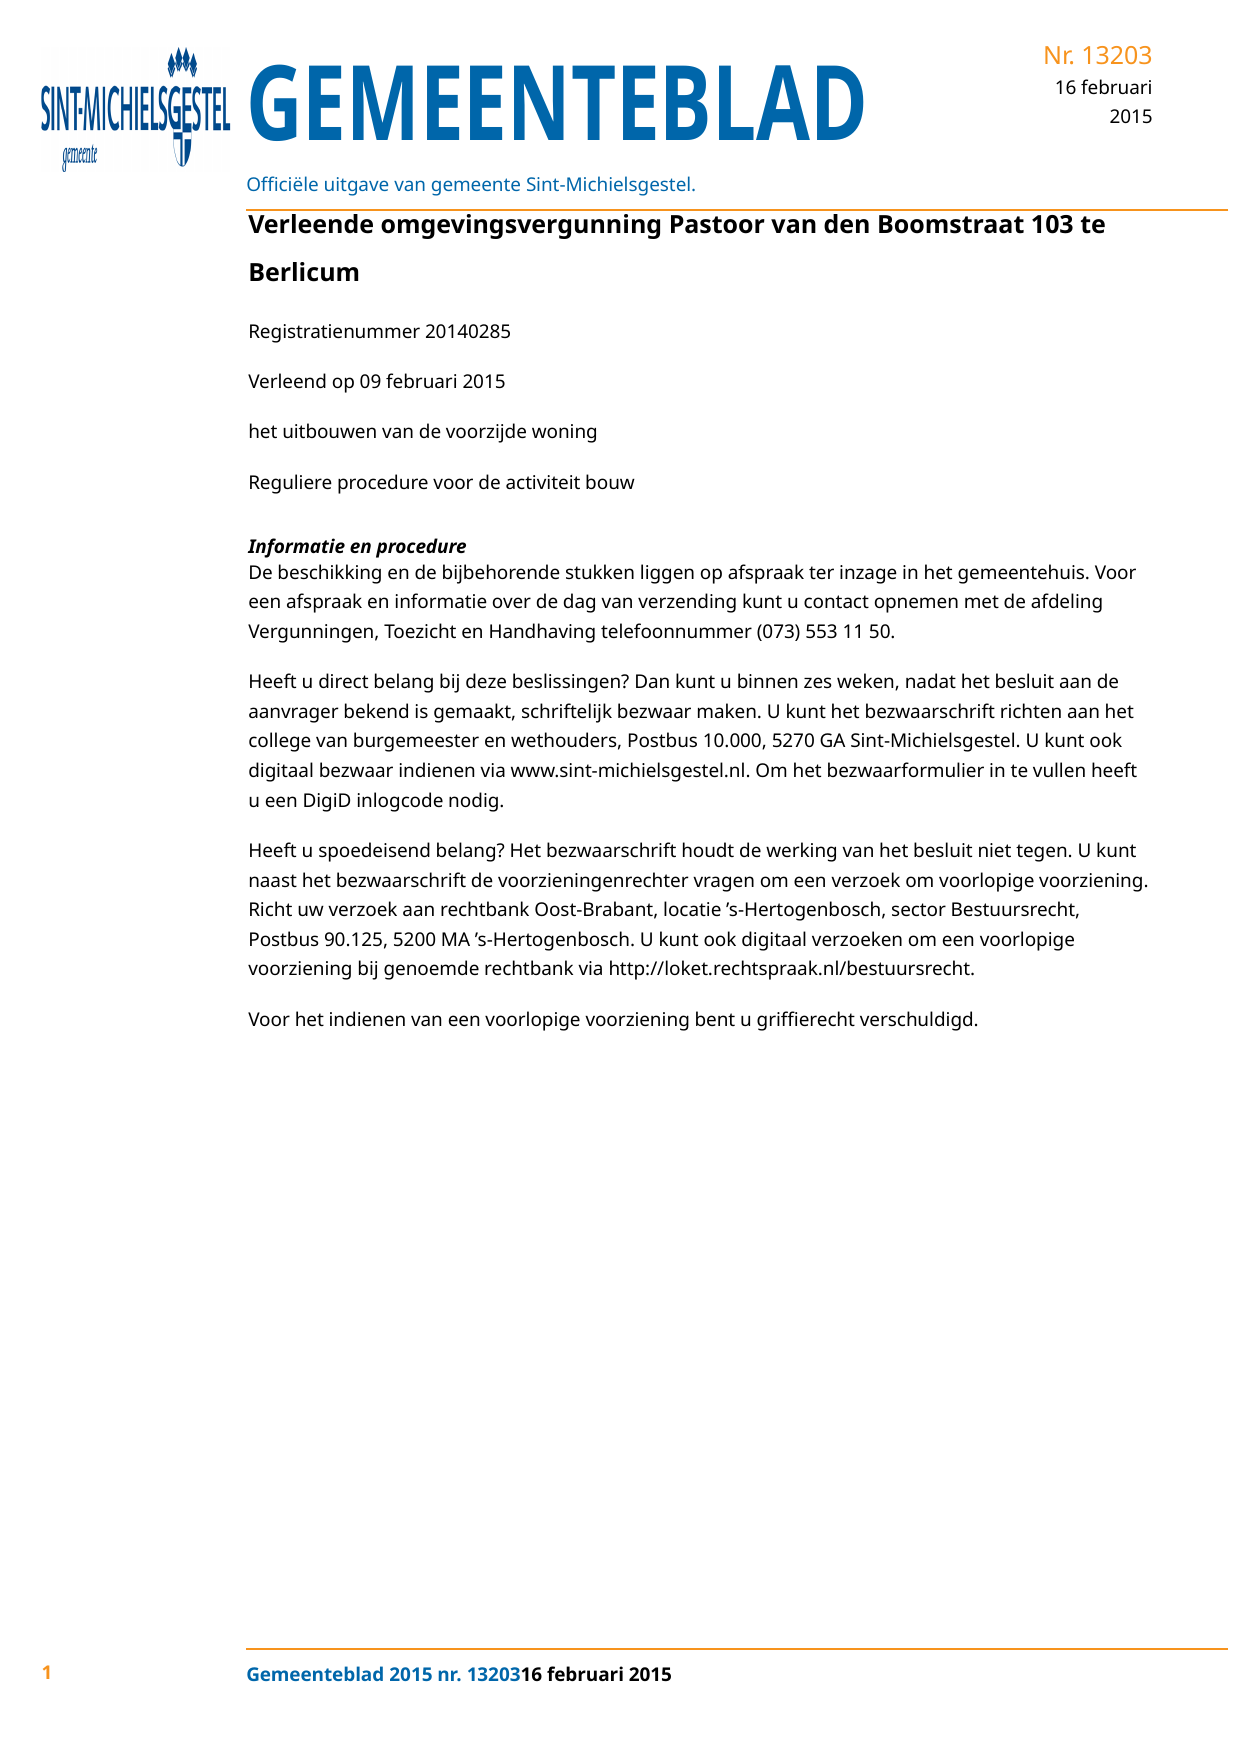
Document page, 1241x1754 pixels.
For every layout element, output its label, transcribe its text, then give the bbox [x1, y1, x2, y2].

text Verleend op 09 februari 2015 [248, 368, 1152, 394]
text Heeft u spoedeisend belang? Het bezwaarschrift houdt de werking van het besluit niet tegen. U kunt naast het bezwaarschrift de voorzieningenrechter vragen om een verzoek om voorlopige voorziening. Richt uw verzoek aan rechtbank Oost-Brabant, locatie ’s-Hertogenbosch, sector Bestuursrecht, Postbus 90.125, 5200 MA ’s-Hertogenbosch. U kunt ook digitaal verzoeken om een voorlopige voorziening bij genoemde rechtbank via http://loket.rechtspraak.nl/bestuursrecht. [248, 837, 1152, 981]
text Voor het indienen van een voorlopige voorziening bent u griffierecht verschuldigd. [248, 1006, 1152, 1032]
text Verleende omgevingsvergunning Pastoor van den Boomstraat 103 te Berlicum [248, 211, 1152, 288]
picture [41, 47, 231, 172]
text Heeft u direct belang bij deze beslissingen? Dan kunt u binnen zes weken, nadat het besluit aan de aanvrager bekend is gemaakt, schriftelijk bezwaar maken. U kunt het bezwaarschrift richten aan het college van burgemeester en wethouders, Postbus 10.000, 5270 GA Sint-Michielsgestel. U kunt ook digitaal bezwaar indienen via www.sint-michielsgestel.nl. Om het bezwaarformulier in te vullen heeft u een DigiD inlogcode nodig. [248, 668, 1152, 812]
text het uitbouwen van de voorzijde woning [248, 419, 1152, 444]
text Registratienummer 20140285 [248, 318, 1152, 344]
text De beschikking en de bijbehorende stukken liggen op afspraak ter inzage in het gemeentehuis. Voor een afspraak en informatie over de dag van verzending kunt u contact opnemen met de afdeling Vergunningen, Toezicht en Handhaving telefoonnummer (073) 553 11 50. [248, 559, 1152, 644]
text Reguliere procedure voor de activiteit bouw [248, 469, 1152, 495]
text Informatie en procedure [248, 533, 1152, 559]
